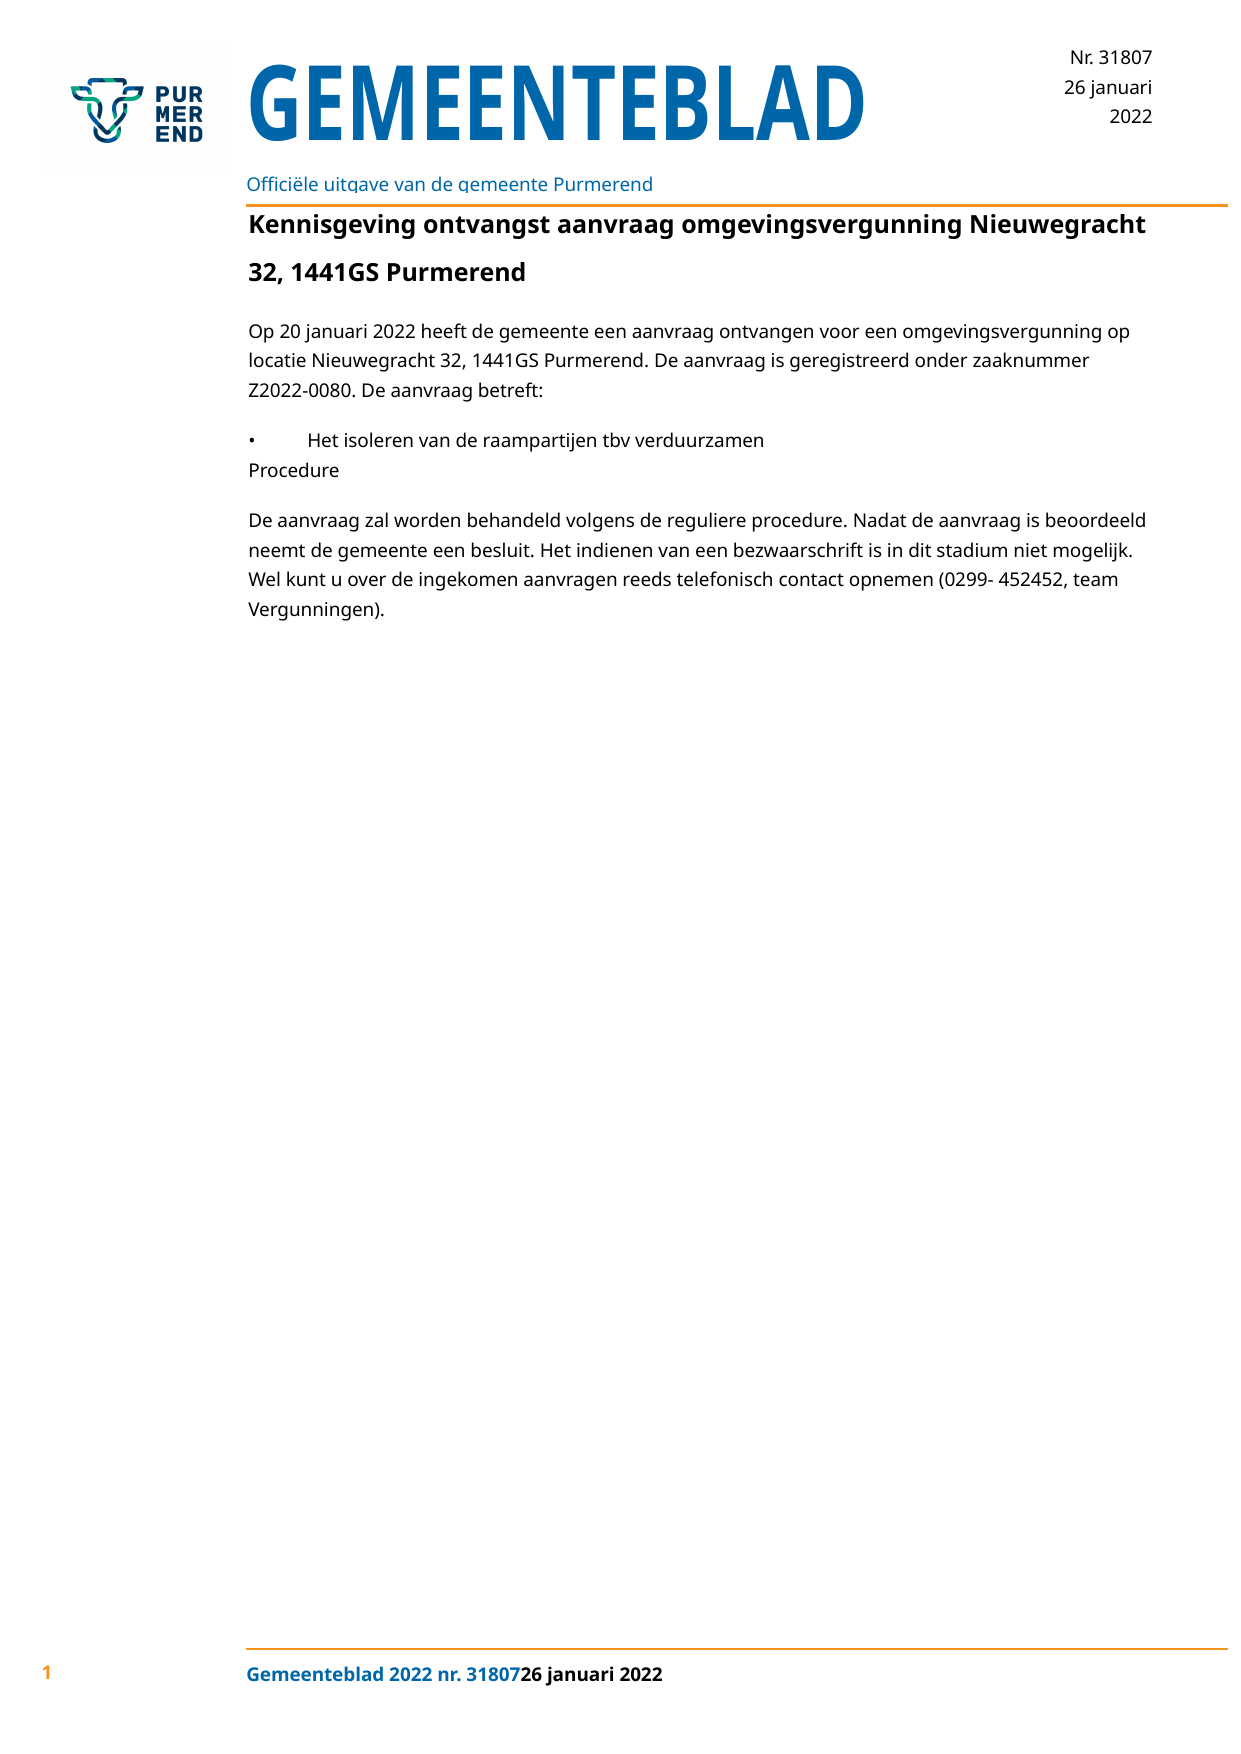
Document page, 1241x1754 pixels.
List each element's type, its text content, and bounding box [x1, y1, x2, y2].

text De aanvraag zal worden behandeld volgens de reguliere procedure. Nadat de aanvraag is beoordeeld neemt de gemeente een besluit. Het indienen van een bezwaarschrift is in dit stadium niet mogelijk. Wel kunt u over de ingekomen aanvragen reeds telefonisch contact opnemen (0299- 452452, team Vergunningen). [248, 507, 1152, 622]
picture [41, 47, 231, 172]
list Het isoleren van de raampartijen tbv verduurzamen [248, 427, 1152, 453]
text Op 20 januari 2022 heeft de gemeente een aanvraag ontvangen voor een omgevingsvergunning op locatie Nieuwegracht 32, 1441GS Purmerend. De aanvraag is geregistreerd onder zaaknummer Z2022-0080. De aanvraag betreft: [248, 318, 1152, 403]
text Procedure [248, 457, 1152, 483]
text Kennisgeving ontvangst aanvraag omgevingsvergunning Nieuwegracht 32, 1441GS Purmerend [248, 207, 1152, 288]
